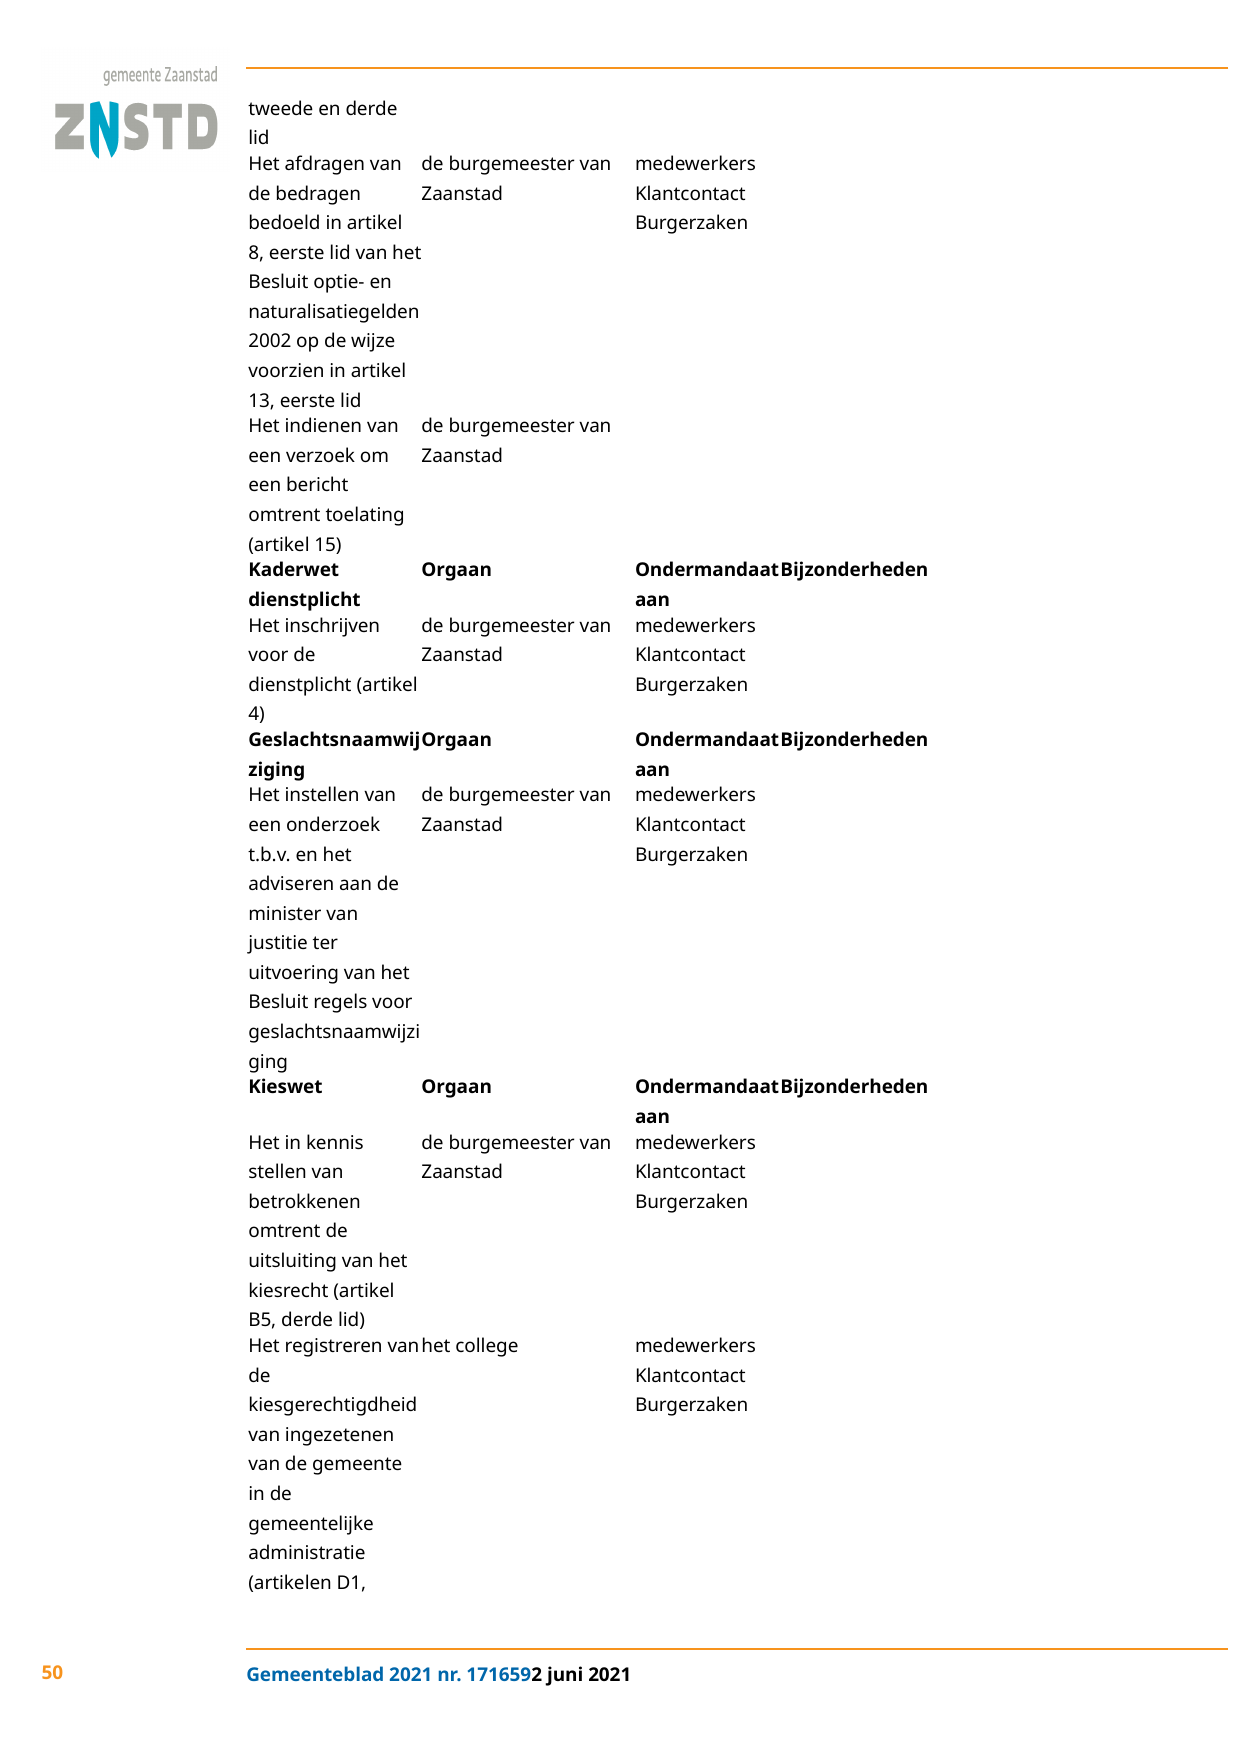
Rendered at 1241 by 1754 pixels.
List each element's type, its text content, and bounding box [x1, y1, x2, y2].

table_cell de burgemeester van Zaanstad [421, 612, 635, 726]
table_cell Het afdragen van de bedragen bedoeld in artikel 8, eerste lid van het Besluit optie- en naturalisatiegelden 2002 op de wijze voorzien in artikel 13, eerste lid [248, 150, 421, 412]
table_cell medewerkers Klantcontact Burgerzaken [635, 612, 780, 726]
table_cell [421, 95, 635, 150]
table_cell Het in kennis stellen van betrokkenen omtrent de uitsluiting van het kiesrecht (artikel B5, derde lid) [248, 1129, 421, 1332]
table_cell medewerkers Klantcontact Burgerzaken [635, 150, 780, 412]
table_cell Ondermandaat aan [635, 557, 780, 612]
table_cell [780, 1332, 1080, 1594]
table_cell Orgaan [421, 1074, 635, 1129]
picture [41, 47, 231, 172]
table_cell Orgaan [421, 726, 635, 782]
table_cell de burgemeester van Zaanstad [421, 413, 635, 557]
table_cell [780, 782, 1080, 1074]
table_cell Ondermandaat aan [635, 726, 780, 782]
table_cell medewerkers Klantcontact Burgerzaken [635, 782, 780, 1074]
table_cell medewerkers Klantcontact Burgerzaken [635, 1332, 780, 1594]
table_cell Het registreren van de kiesgerechtigdheid van ingezetenen van de gemeente in de gemeentelijke administratie (artikelen D1, [248, 1332, 421, 1594]
table_cell Orgaan [421, 557, 635, 612]
table_cell Kaderwet dienstplicht [248, 557, 421, 612]
table_cell [780, 150, 1080, 412]
table_cell Bijzonderheden [780, 557, 1080, 612]
table_cell Bijzonderheden [780, 726, 1080, 782]
table_cell Het instellen van een onderzoek t.b.v. en het adviseren aan de minister van justitie ter uitvoering van het Besluit regels voor geslachtsnaamwijziging [248, 782, 421, 1074]
table_cell tweede en derde lid [248, 95, 421, 150]
table_cell de burgemeester van Zaanstad [421, 1129, 635, 1332]
table_cell [780, 95, 1080, 150]
table_cell de burgemeester van Zaanstad [421, 150, 635, 412]
table_cell [780, 1129, 1080, 1332]
table_cell [780, 612, 1080, 726]
table_cell Het inschrijven voor de dienstplicht (artikel 4) [248, 612, 421, 726]
table_cell [780, 413, 1080, 557]
table_cell het college [421, 1332, 635, 1594]
table_cell Het indienen van een verzoek om een bericht omtrent toelating (artikel 15) [248, 413, 421, 557]
table_cell [635, 95, 780, 150]
table_cell medewerkers Klantcontact Burgerzaken [635, 1129, 780, 1332]
table_cell Geslachtsnaamwijziging [248, 726, 421, 782]
table_cell Kieswet [248, 1074, 421, 1129]
table_cell de burgemeester van Zaanstad [421, 782, 635, 1074]
table_cell Bijzonderheden [780, 1074, 1080, 1129]
table_cell Ondermandaat aan [635, 1074, 780, 1129]
table_cell [635, 413, 780, 557]
